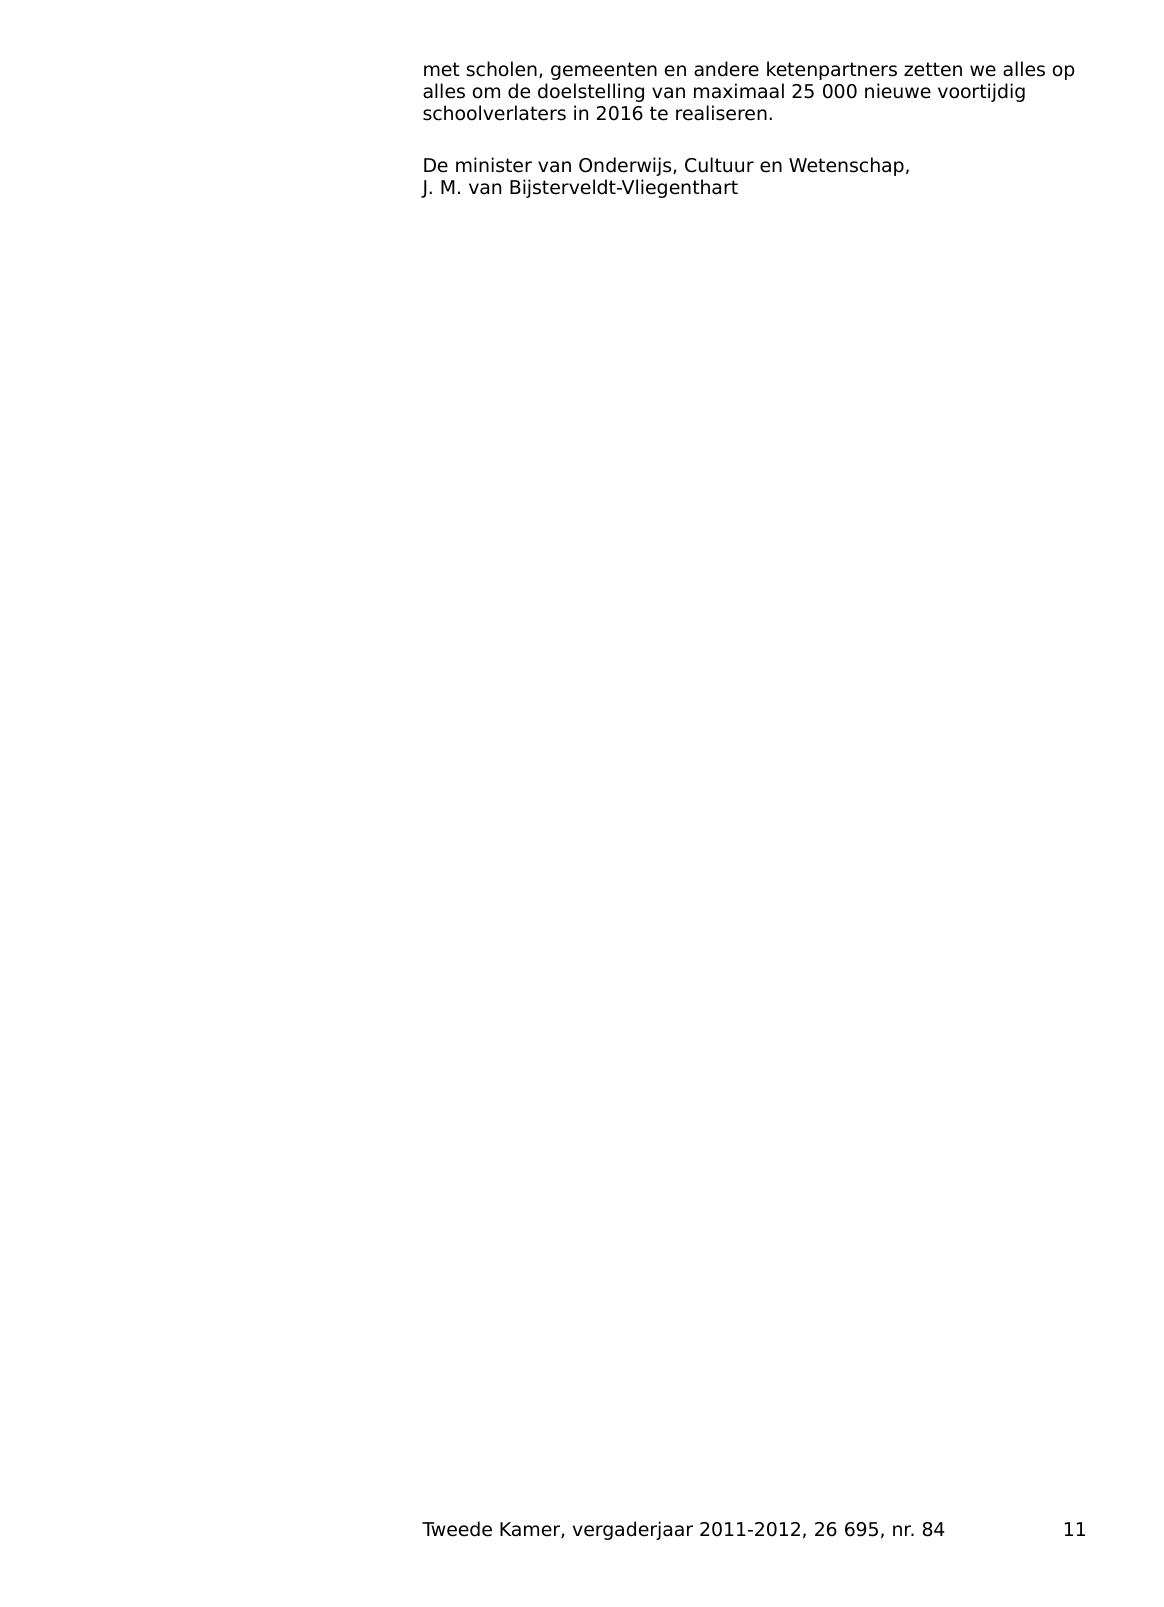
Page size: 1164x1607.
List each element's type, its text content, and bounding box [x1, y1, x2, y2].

text met scholen, gemeenten en andere ketenpartners zetten we alles op alles om de doelstelling van maximaal 25 000 nieuwe voortijdig schoolverlaters in 2016 te realiseren. [422, 59, 1087, 125]
text De minister van Onderwijs, Cultuur en Wetenschap, J. M. van Bijsterveldt-Vliegenthart [422, 155, 1087, 199]
